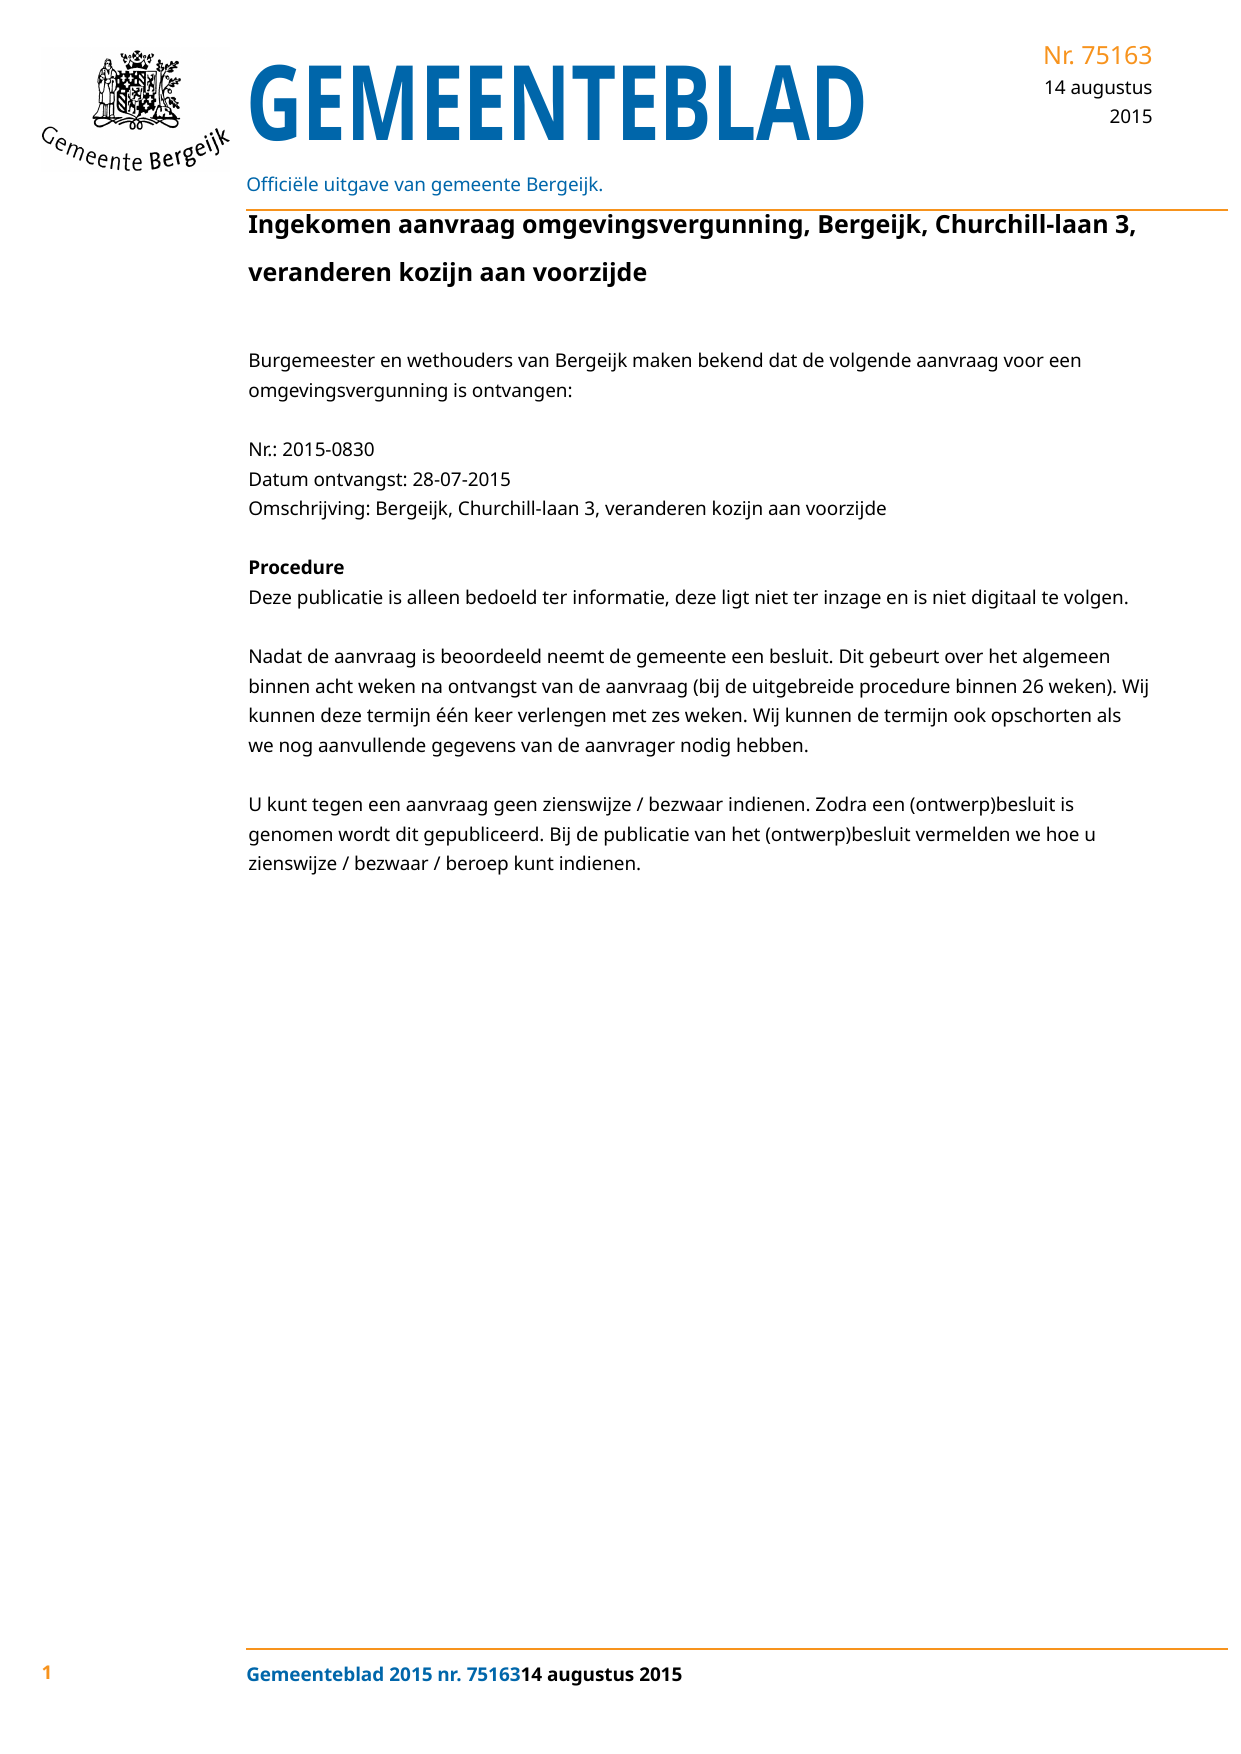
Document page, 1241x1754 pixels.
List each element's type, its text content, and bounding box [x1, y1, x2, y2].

text Datum ontvangst: 28-07-2015 [248, 466, 1152, 492]
text Nadat de aanvraag is beoordeeld neemt de gemeente een besluit. Dit gebeurt over het algemeen binnen acht weken na ontvangst van de aanvraag (bij de uitgebreide procedure binnen 26 weken). Wij kunnen deze termijn één keer verlengen met zes weken. Wij kunnen de termijn ook opschorten als we nog aanvullende gegevens van de aanvrager nodig hebben. [248, 643, 1152, 758]
text Deze publicatie is alleen bedoeld ter informatie, deze ligt niet ter inzage en is niet digitaal te volgen. [248, 584, 1152, 610]
text Procedure [248, 554, 1152, 580]
picture [41, 47, 231, 172]
text Nr.: 2015-0830 [248, 436, 1152, 462]
text Omschrijving: Bergeijk, Churchill-laan 3, veranderen kozijn aan voorzijde [248, 495, 1152, 521]
text Burgemeester en wethouders van Bergeijk maken bekend dat de volgende aanvraag voor een omgevingsvergunning is ontvangen: [248, 347, 1152, 403]
text U kunt tegen een aanvraag geen zienswijze / bezwaar indienen. Zodra een (ontwerp)besluit is genomen wordt dit gepubliceerd. Bij de publicatie van het (ontwerp)besluit vermelden we hoe u zienswijze / bezwaar / beroep kunt indienen. [248, 791, 1152, 876]
text Ingekomen aanvraag omgevingsvergunning, Bergeijk, Churchill-laan 3, veranderen kozijn aan voorzijde [248, 211, 1152, 288]
